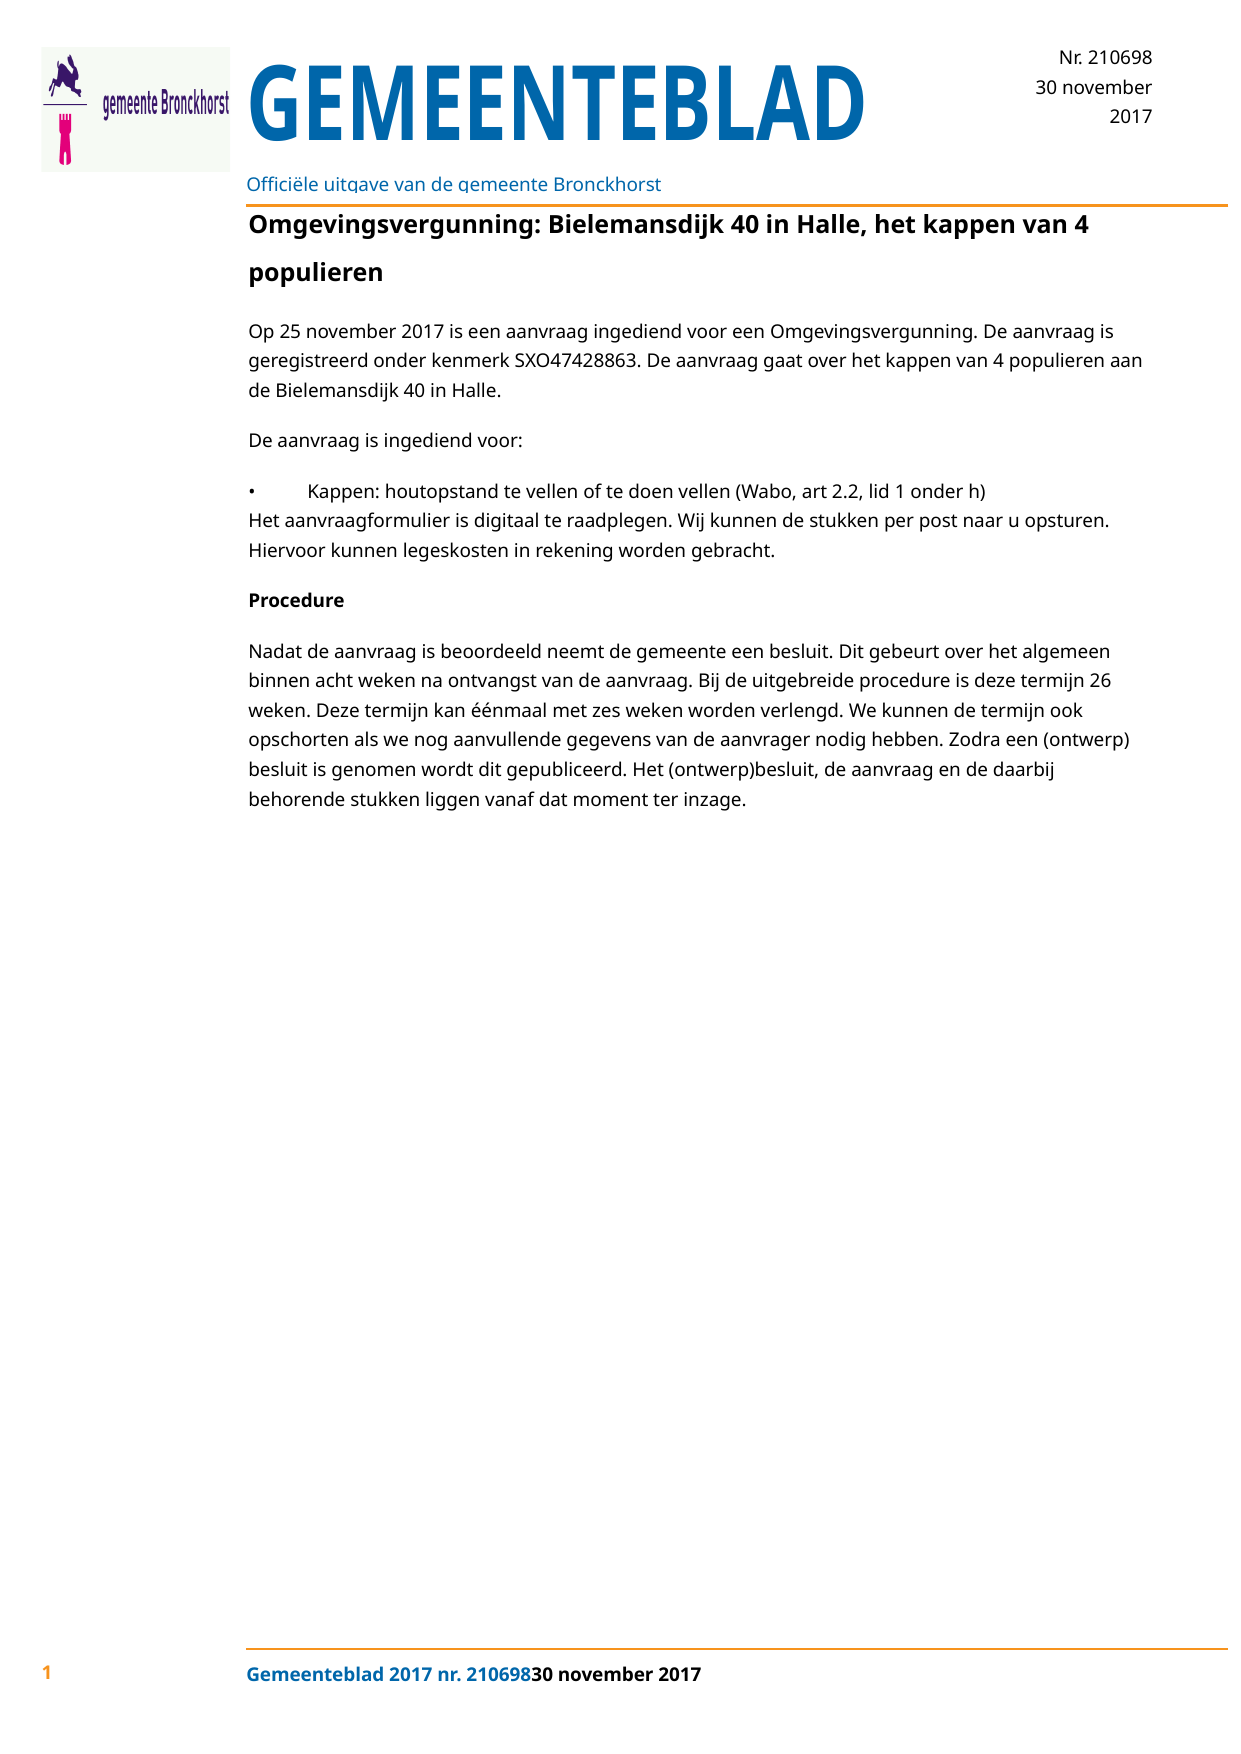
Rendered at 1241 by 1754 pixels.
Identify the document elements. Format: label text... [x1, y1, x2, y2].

text Het aanvraagformulier is digitaal te raadplegen. Wij kunnen de stukken per post naar u opsturen. Hiervoor kunnen legeskosten in rekening worden gebracht. [248, 507, 1152, 563]
text Nadat de aanvraag is beoordeeld neemt de gemeente een besluit. Dit gebeurt over het algemeen binnen acht weken na ontvangst van de aanvraag. Bij de uitgebreide procedure is deze termijn 26 weken. Deze termijn kan éénmaal met zes weken worden verlengd. We kunnen de termijn ook opschorten als we nog aanvullende gegevens van de aanvrager nodig hebben. Zodra een (ontwerp) besluit is genomen wordt dit gepubliceerd. Het (ontwerp)besluit, de aanvraag en de daarbij behorende stukken liggen vanaf dat moment ter inzage. [248, 638, 1152, 812]
picture [41, 47, 231, 172]
text Omgevingsvergunning: Bielemansdijk 40 in Halle, het kappen van 4 populieren [248, 207, 1152, 288]
text Procedure [248, 587, 1152, 613]
text De aanvraag is ingediend voor: [248, 427, 1152, 453]
text Op 25 november 2017 is een aanvraag ingediend voor een Omgevingsvergunning. De aanvraag is geregistreerd onder kenmerk SXO47428863. De aanvraag gaat over het kappen van 4 populieren aan de Bielemansdijk 40 in Halle. [248, 318, 1152, 403]
list Kappen: houtopstand te vellen of te doen vellen (Wabo, art 2.2, lid 1 onder h) [248, 478, 1152, 504]
